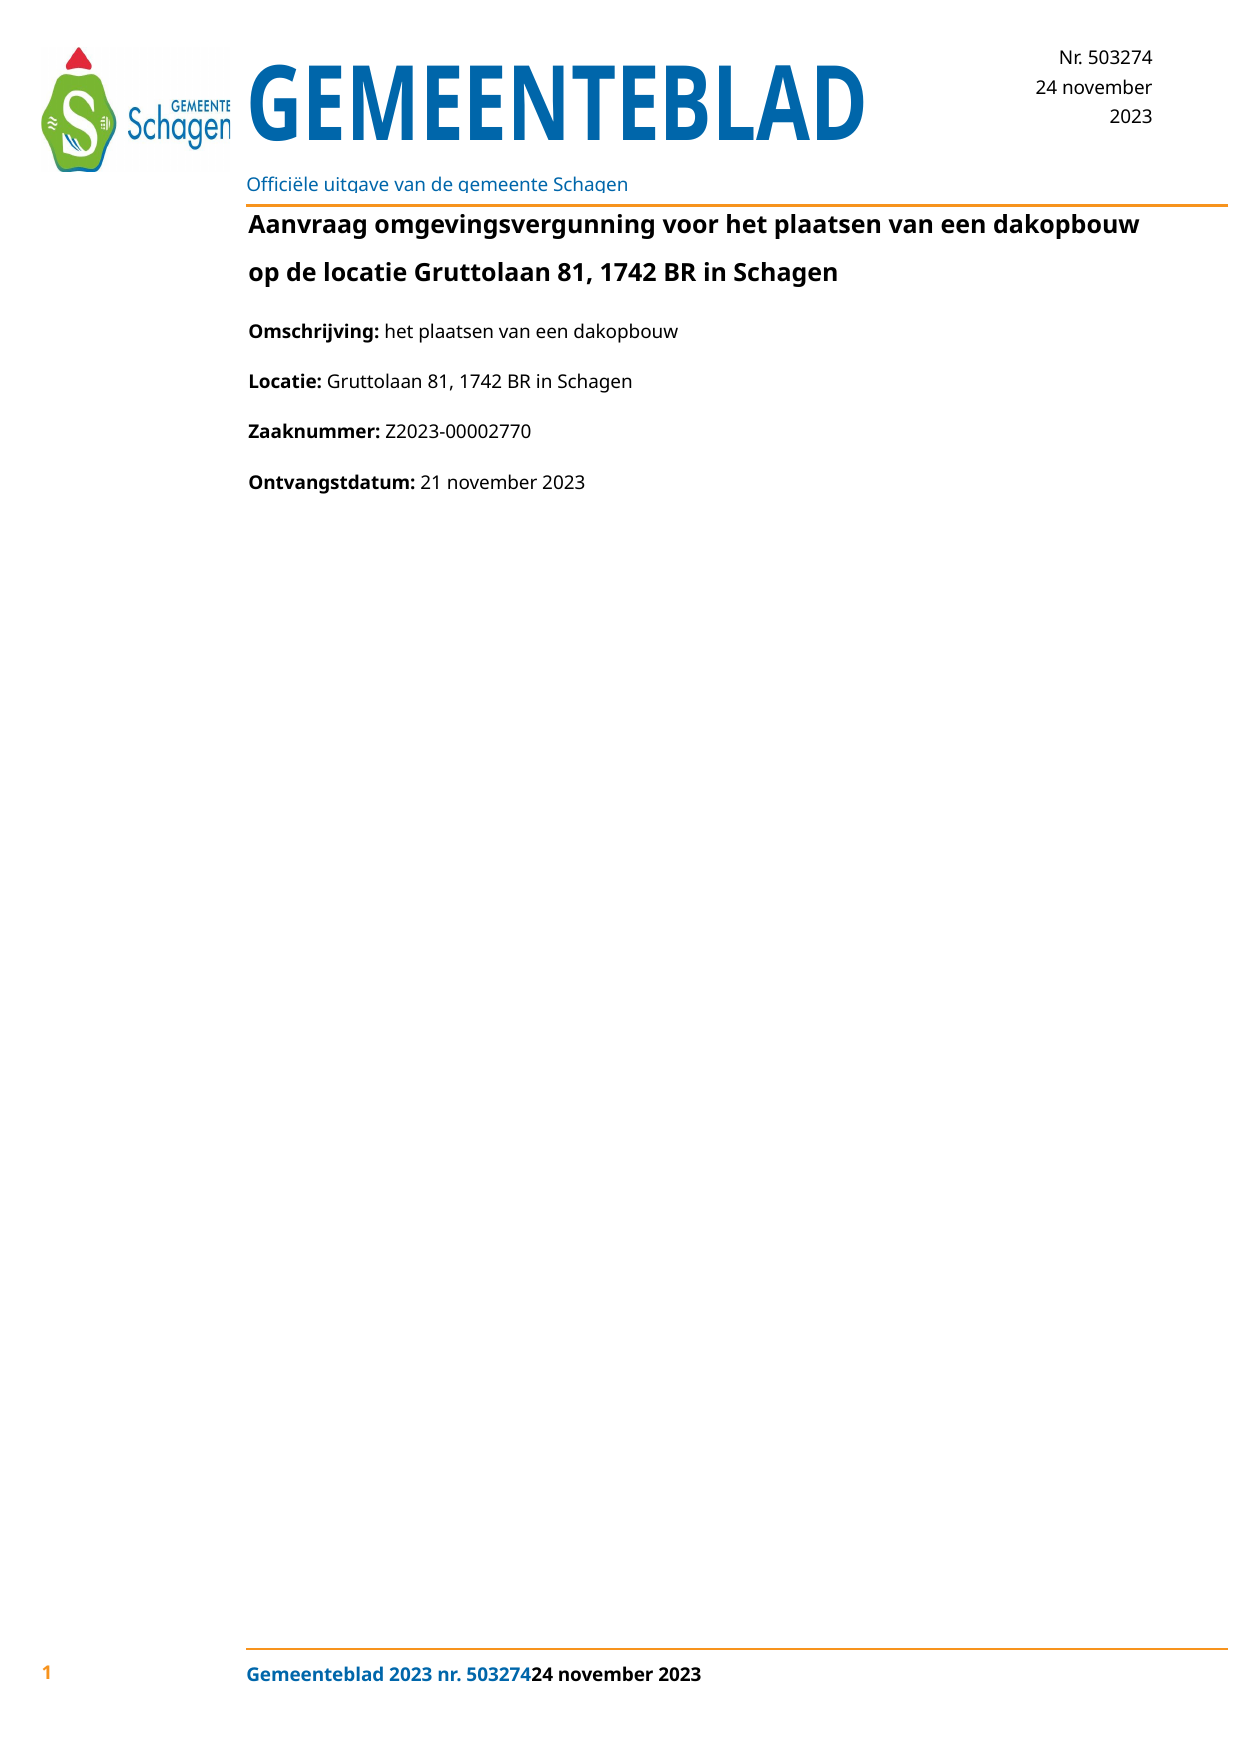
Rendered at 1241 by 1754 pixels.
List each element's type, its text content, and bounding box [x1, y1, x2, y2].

text Locatie: Gruttolaan 81, 1742 BR in Schagen [248, 368, 1152, 394]
text Zaaknummer: Z2023-00002770 [248, 419, 1152, 444]
text Omschrijving: het plaatsen van een dakopbouw [248, 318, 1152, 344]
text Aanvraag omgevingsvergunning voor het plaatsen van een dakopbouw op de locatie Gruttolaan 81, 1742 BR in Schagen [248, 207, 1152, 288]
text Ontvangstdatum: 21 november 2023 [248, 469, 1152, 495]
picture [41, 47, 231, 172]
